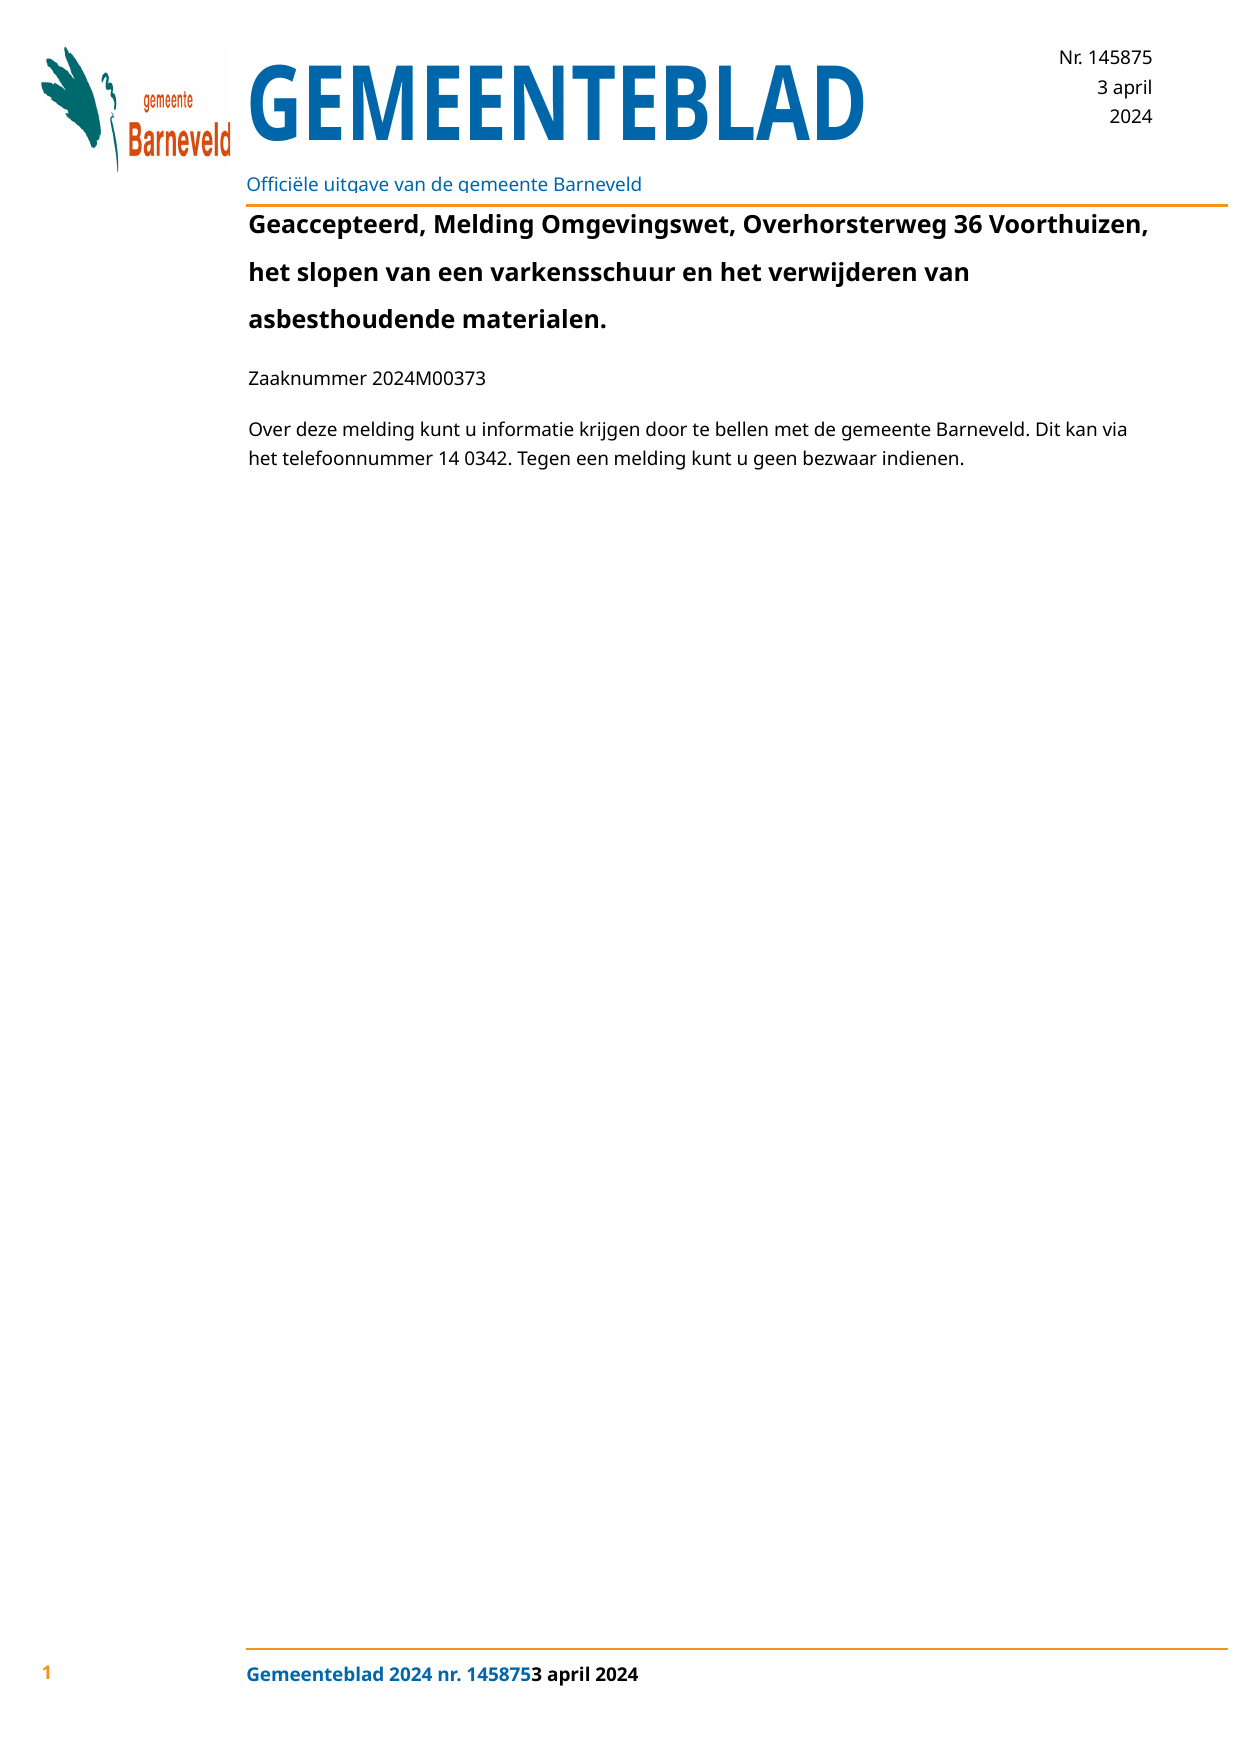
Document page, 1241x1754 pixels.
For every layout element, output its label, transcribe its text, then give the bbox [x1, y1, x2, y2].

text Geaccepteerd, Melding Omgevingswet, Overhorsterweg 36 Voorthuizen, het slopen van een varkensschuur en het verwijderen van asbesthoudende materialen. [248, 207, 1152, 336]
text Over deze melding kunt u informatie krijgen door te bellen met de gemeente Barneveld. Dit kan via het telefoonnummer 14 0342. Tegen een melding kunt u geen bezwaar indienen. [248, 416, 1152, 471]
text Zaaknummer 2024M00373 [248, 366, 1152, 391]
picture [41, 47, 231, 172]
